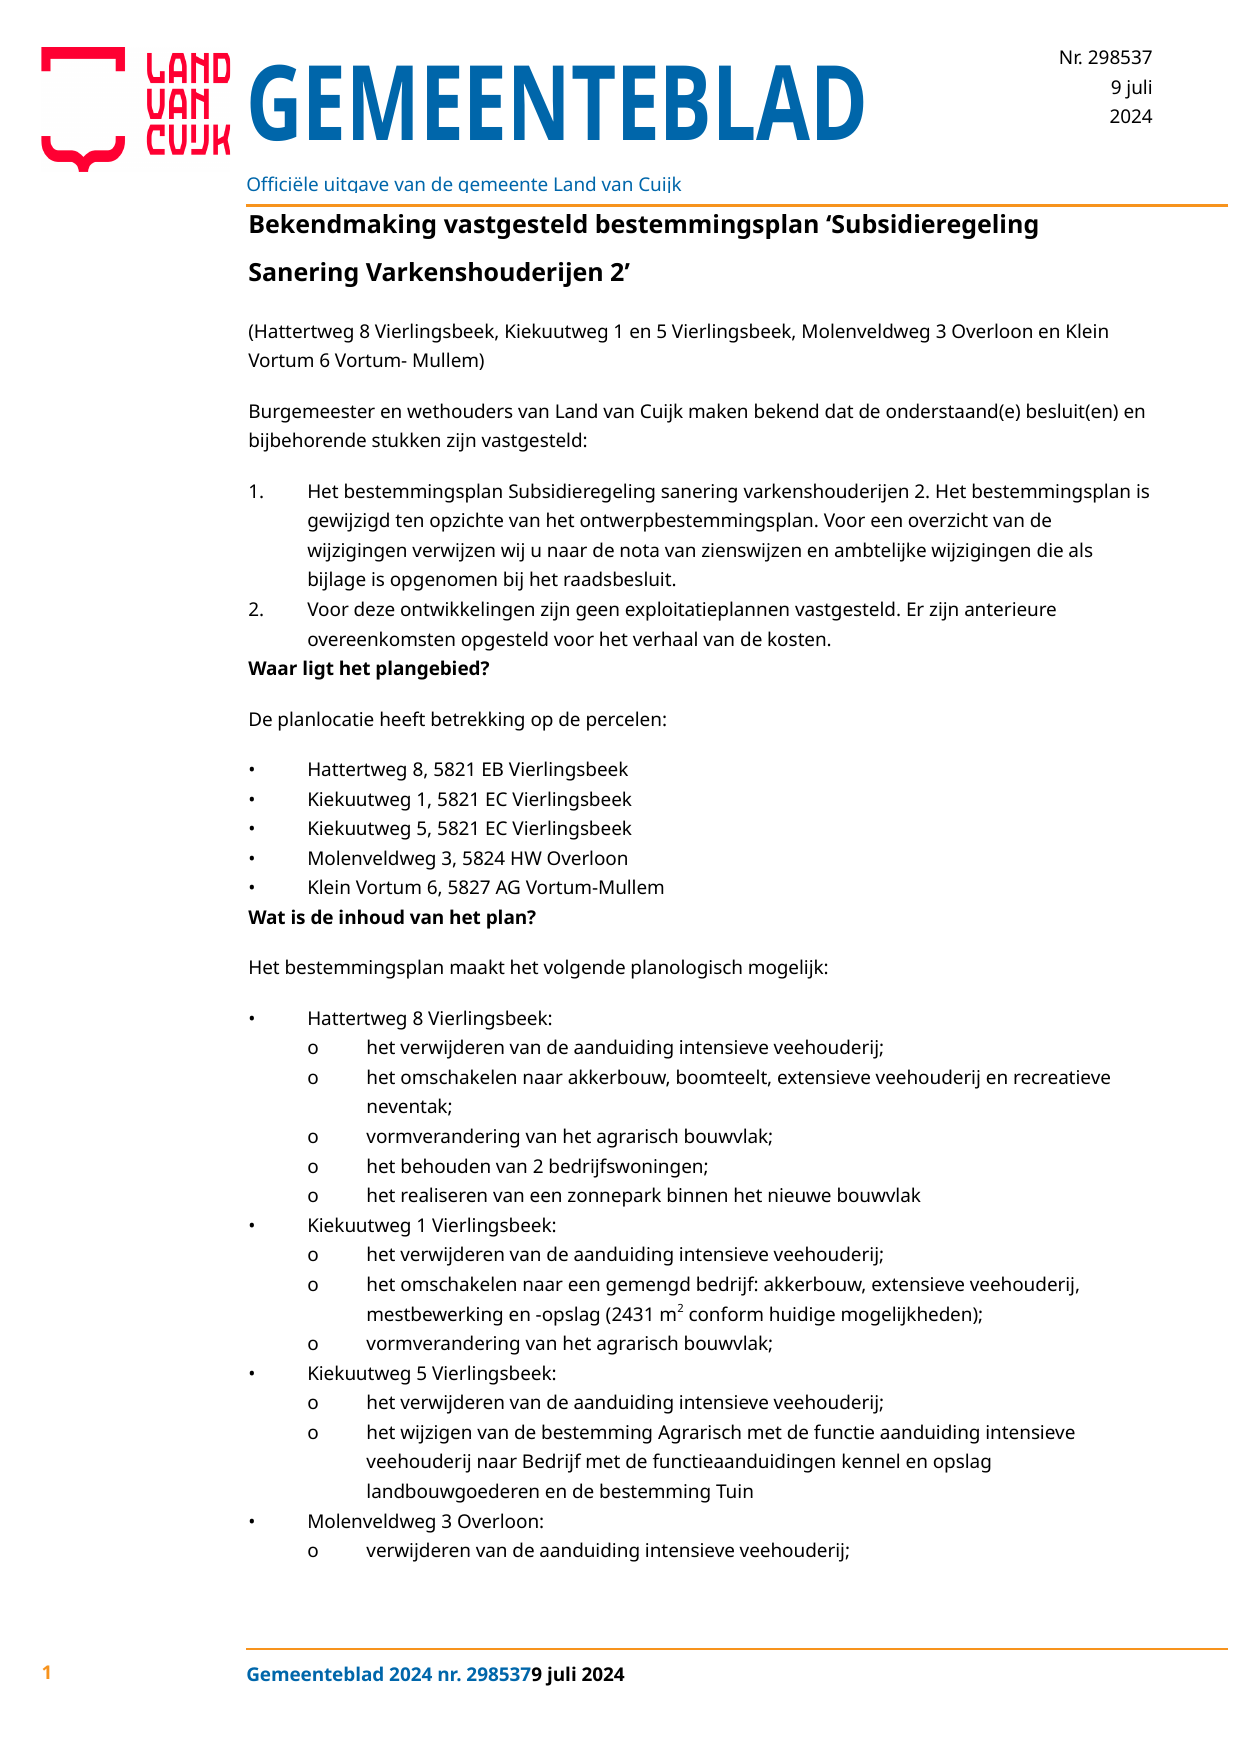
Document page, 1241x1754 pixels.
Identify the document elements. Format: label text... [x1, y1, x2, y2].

text Het bestemmingsplan maakt het volgende planologisch mogelijk: [248, 954, 1152, 980]
list verwijderen van de aanduiding intensieve veehouderij; [307, 1537, 1152, 1563]
list Kiekuutweg 1 Vierlingsbeek: [248, 1212, 1152, 1238]
list het verwijderen van de aanduiding intensieve veehouderij; [307, 1034, 1152, 1060]
list Molenveldweg 3, 5824 HW Overloon [248, 845, 1152, 871]
list Kiekuutweg 5, 5821 EC Vierlingsbeek [248, 815, 1152, 841]
list het verwijderen van de aanduiding intensieve veehouderij; [307, 1389, 1152, 1415]
list Kiekuutweg 1, 5821 EC Vierlingsbeek [248, 786, 1152, 812]
list Klein Vortum 6, 5827 AG Vortum-Mullem [248, 874, 1152, 900]
list vormverandering van het agrarisch bouwvlak; [307, 1330, 1152, 1356]
text (Hattertweg 8 Vierlingsbeek, Kiekuutweg 1 en 5 Vierlingsbeek, Molenveldweg 3 Overloon en Klein Vortum 6 Vortum- Mullem) [248, 318, 1152, 373]
list Molenveldweg 3 Overloon: [248, 1508, 1152, 1534]
list het wijzigen van de bestemming Agrarisch met de functie aanduiding intensieve veehouderij naar Bedrijf met de functieaanduidingen kennel en opslag landbouwgoederen en de bestemming Tuin [307, 1419, 1152, 1504]
list Hattertweg 8, 5821 EB Vierlingsbeek [248, 756, 1152, 782]
text De planlocatie heeft betrekking op de percelen: [248, 706, 1152, 732]
list Hattertweg 8 Vierlingsbeek: [248, 1005, 1152, 1031]
picture [41, 47, 231, 172]
list Het bestemmingsplan Subsidieregeling sanering varkenshouderijen 2. Het bestemmingsplan is gewijzigd ten opzichte van het ontwerpbestemmingsplan. Voor een overzicht van de wijzigingen verwijzen wij u naar de nota van zienswijzen en ambtelijke wijzigingen die als bijlage is opgenomen bij het raadsbesluit. [248, 478, 1152, 592]
list het verwijderen van de aanduiding intensieve veehouderij; [307, 1242, 1152, 1267]
list het behouden van 2 bedrijfswoningen; [307, 1153, 1152, 1179]
list Kiekuutweg 5 Vierlingsbeek: [248, 1360, 1152, 1386]
list het omschakelen naar akkerbouw, boomteelt, extensieve veehouderij en recreatieve neventak; [307, 1064, 1152, 1119]
list vormverandering van het agrarisch bouwvlak; [307, 1123, 1152, 1149]
text Bekendmaking vastgesteld bestemmingsplan ‘Subsidieregeling Sanering Varkenshouderijen 2’ [248, 207, 1152, 288]
list het omschakelen naar een gemengd bedrijf: akkerbouw, extensieve veehouderij, mestbewerking en -opslag (2431 m2 conform huidige mogelijkheden); [307, 1271, 1152, 1327]
text Burgemeester en wethouders van Land van Cuijk maken bekend dat de onderstaand(e) besluit(en) en bijbehorende stukken zijn vastgesteld: [248, 398, 1152, 453]
text Wat is de inhoud van het plan? [248, 904, 1152, 930]
text Waar ligt het plangebied? [248, 655, 1152, 681]
list Voor deze ontwikkelingen zijn geen exploitatieplannen vastgesteld. Er zijn anterieure overeenkomsten opgesteld voor het verhaal van de kosten. [248, 596, 1152, 652]
list het realiseren van een zonnepark binnen het nieuwe bouwvlak [307, 1182, 1152, 1208]
